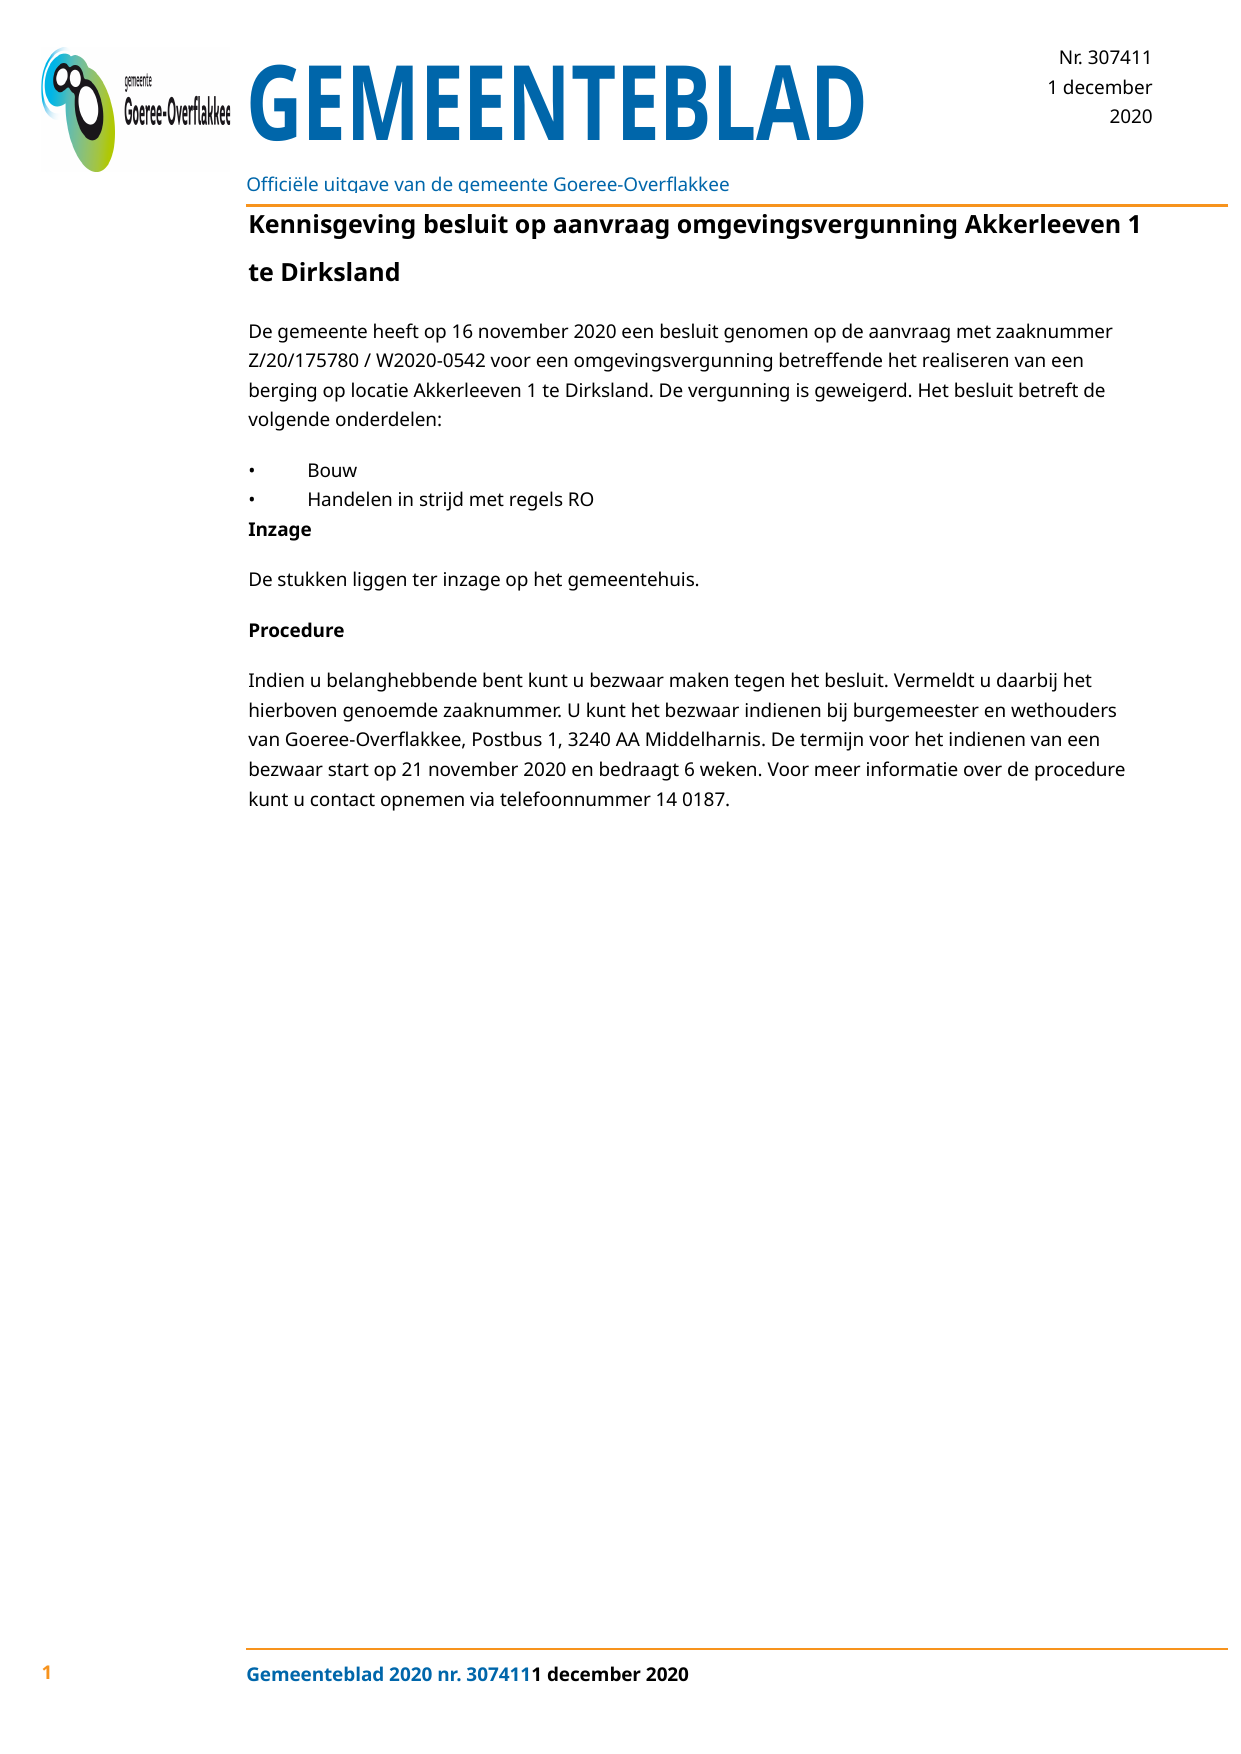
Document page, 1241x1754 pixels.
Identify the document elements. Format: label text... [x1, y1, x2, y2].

text Kennisgeving besluit op aanvraag omgevingsvergunning Akkerleeven 1 te Dirksland [248, 207, 1152, 288]
text De stukken liggen ter inzage op het gemeentehuis. [248, 567, 1152, 592]
list Bouw [248, 457, 1152, 483]
text Procedure [248, 617, 1152, 643]
text De gemeente heeft op 16 november 2020 een besluit genomen op de aanvraag met zaaknummer Z/20/175780 / W2020-0542 voor een omgevingsvergunning betreffende het realiseren van een berging op locatie Akkerleeven 1 te Dirksland. De vergunning is geweigerd. Het besluit betreft de volgende onderdelen: [248, 318, 1152, 432]
picture [41, 47, 231, 172]
text Inzage [248, 516, 1152, 542]
list Handelen in strijd met regels RO [248, 487, 1152, 512]
text Indien u belanghebbende bent kunt u bezwaar maken tegen het besluit. Vermeldt u daarbij het hierboven genoemde zaaknummer. U kunt het bezwaar indienen bij burgemeester en wethouders van Goeree-Overflakkee, Postbus 1, 3240 AA Middelharnis. De termijn voor het indienen van een bezwaar start op 21 november 2020 en bedraagt 6 weken. Voor meer informatie over de procedure kunt u contact opnemen via telefoonnummer 14 0187. [248, 667, 1152, 812]
